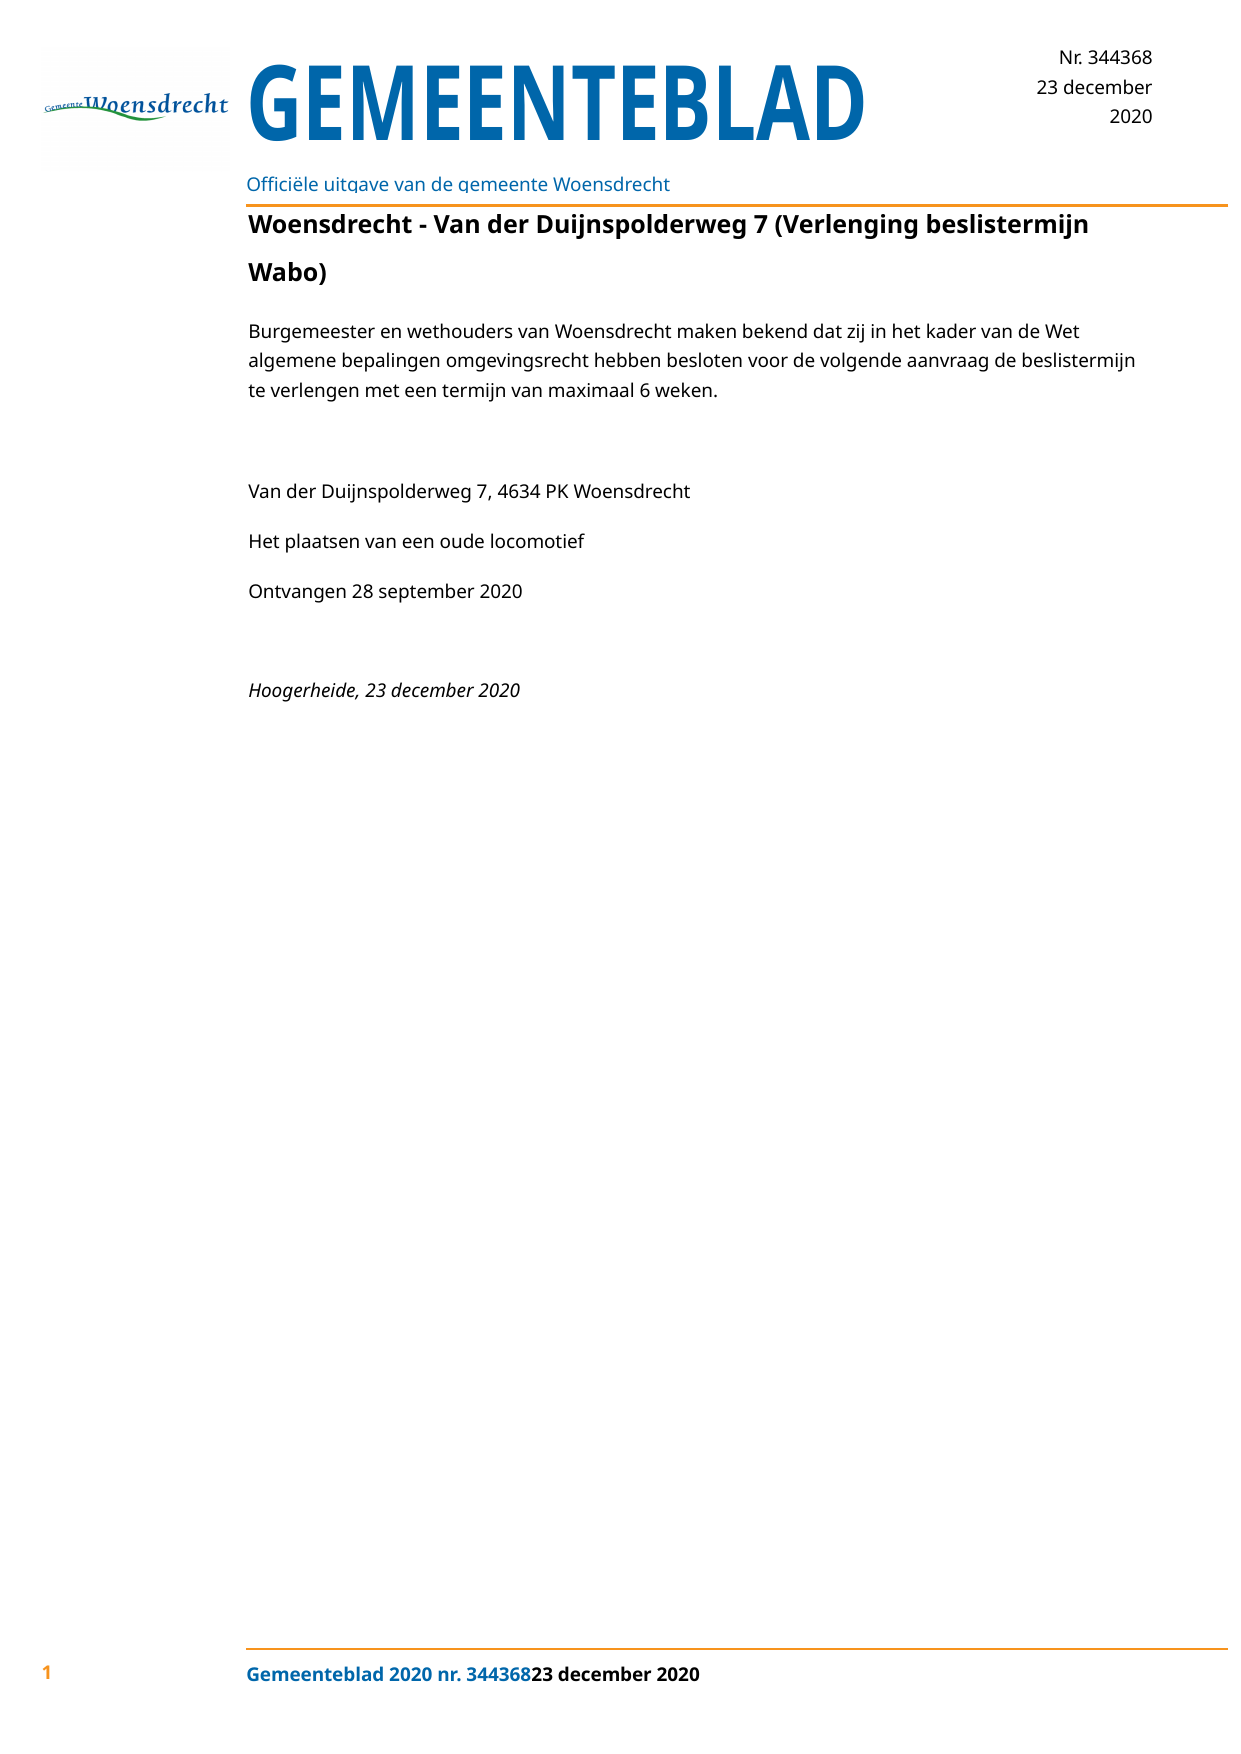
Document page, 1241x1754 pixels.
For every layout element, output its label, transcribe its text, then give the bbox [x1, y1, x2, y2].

text Van der Duijnspolderweg 7, 4634 PK Woensdrecht [248, 478, 1152, 504]
text Ontvangen 28 september 2020 [248, 579, 1152, 604]
text Burgemeester en wethouders van Woensdrecht maken bekend dat zij in het kader van de Wet algemene bepalingen omgevingsrecht hebben besloten voor de volgende aanvraag de beslistermijn te verlengen met een termijn van maximaal 6 weken. [248, 318, 1152, 403]
picture [41, 47, 231, 172]
text Het plaatsen van een oude locomotief [248, 528, 1152, 554]
text Hoogerheide, 23 december 2020 [248, 677, 1152, 703]
text Woensdrecht - Van der Duijnspolderweg 7 (Verlenging beslistermijn Wabo) [248, 207, 1152, 288]
